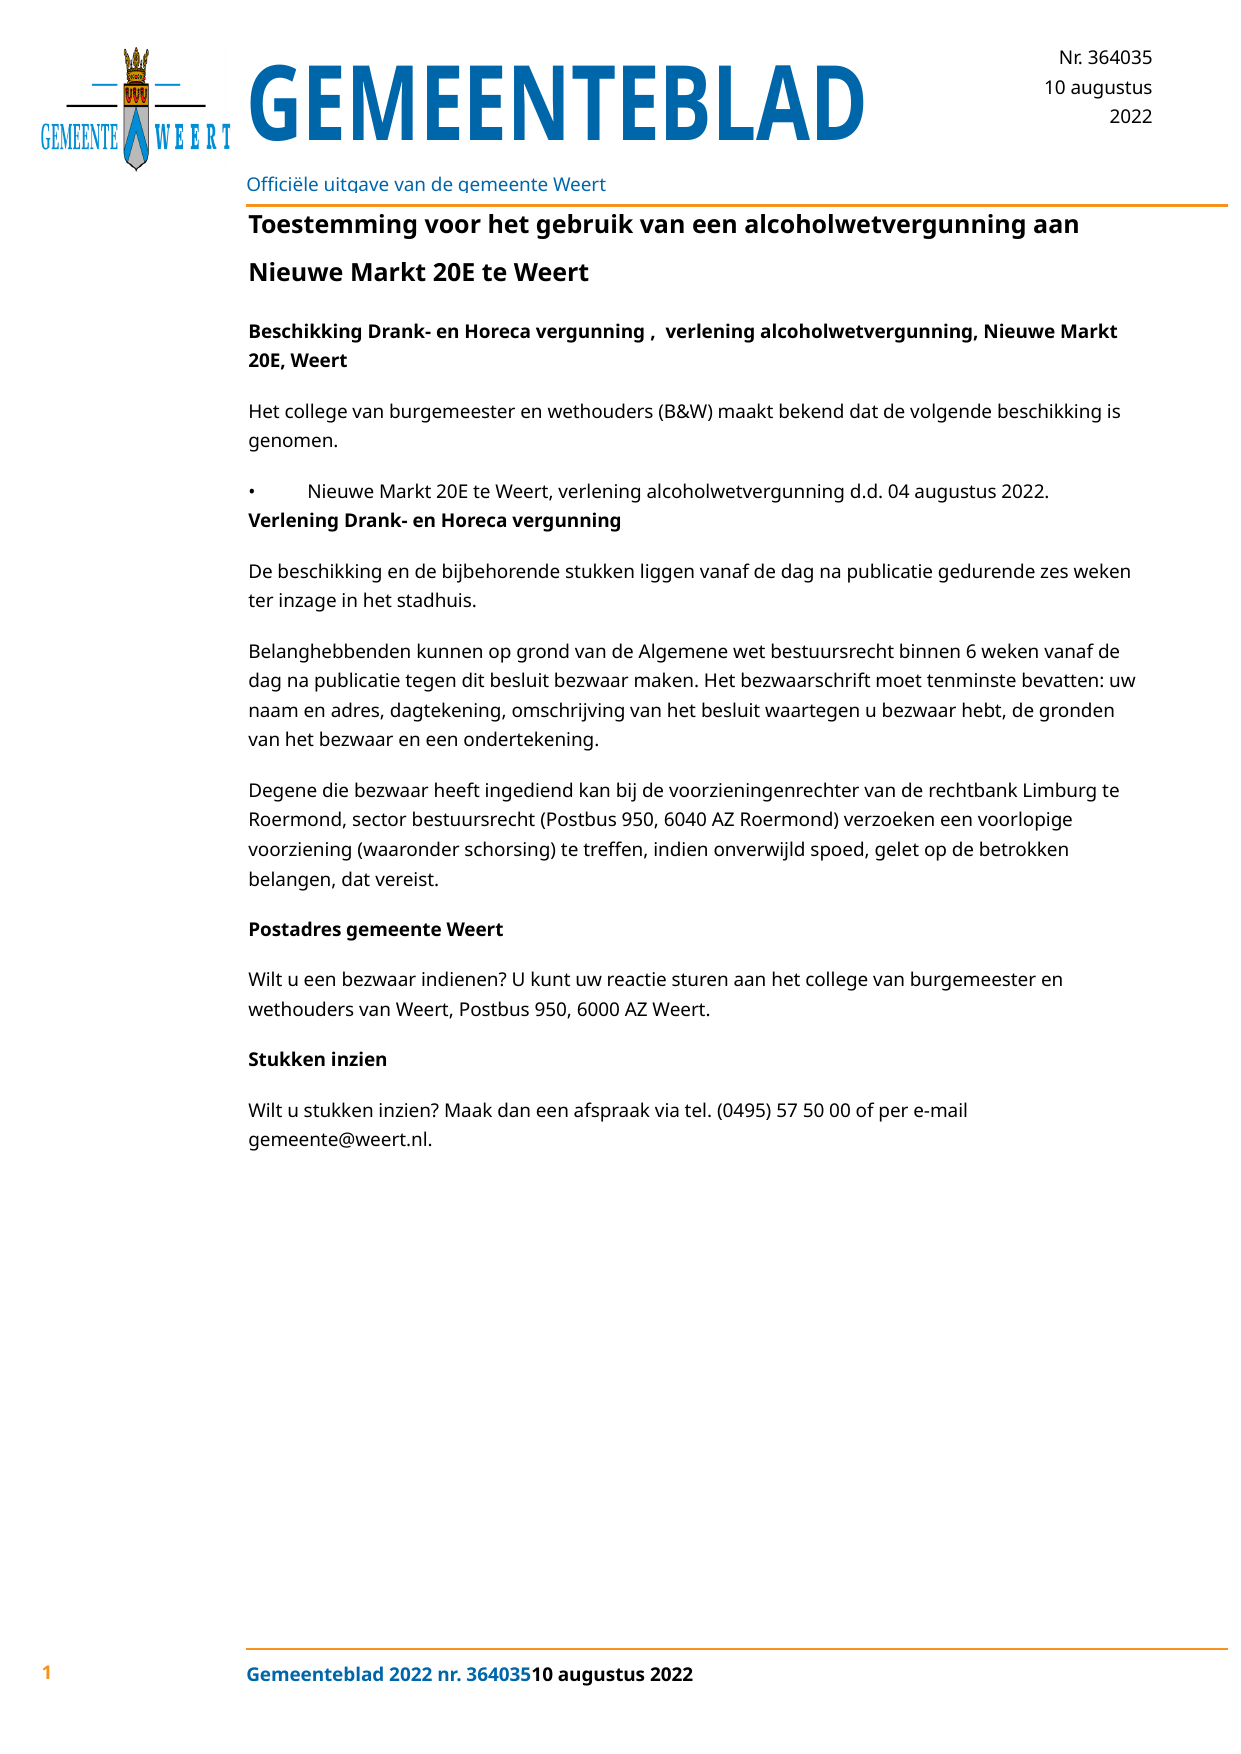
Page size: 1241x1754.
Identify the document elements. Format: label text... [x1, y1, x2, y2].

picture [41, 47, 231, 172]
text Postadres gemeente Weert [248, 916, 1152, 942]
text Degene die bezwaar heeft ingediend kan bij de voorzieningenrechter van de rechtbank Limburg te Roermond, sector bestuursrecht (Postbus 950, 6040 AZ Roermond) verzoeken een voorlopige voorziening (waaronder schorsing) te treffen, indien onverwijld spoed, gelet op de betrokken belangen, dat vereist. [248, 777, 1152, 892]
text Beschikking Drank- en Horeca vergunning , verlening alcoholwetvergunning, Nieuwe Markt 20E, Weert [248, 318, 1152, 373]
text Wilt u een bezwaar indienen? U kunt uw reactie sturen aan het college van burgemeester en wethouders van Weert, Postbus 950, 6000 AZ Weert. [248, 967, 1152, 1022]
text Het college van burgemeester en wethouders (B&W) maakt bekend dat de volgende beschikking is genomen. [248, 398, 1152, 453]
text Toestemming voor het gebruik van een alcoholwetvergunning aan Nieuwe Markt 20E te Weert [248, 207, 1152, 288]
text De beschikking en de bijbehorende stukken liggen vanaf de dag na publicatie gedurende zes weken ter inzage in het stadhuis. [248, 558, 1152, 613]
text Verlening Drank- en Horeca vergunning [248, 507, 1152, 533]
text Stukken inzien [248, 1047, 1152, 1072]
text Wilt u stukken inzien? Maak dan een afspraak via tel. (0495) 57 50 00 of per e-mail gemeente@weert.nl. [248, 1097, 1152, 1152]
text Belanghebbenden kunnen op grond van de Algemene wet bestuursrecht binnen 6 weken vanaf de dag na publicatie tegen dit besluit bezwaar maken. Het bezwaarschrift moet tenminste bevatten: uw naam en adres, dagtekening, omschrijving van het besluit waartegen u bezwaar hebt, de gronden van het bezwaar en een ondertekening. [248, 638, 1152, 752]
list Nieuwe Markt 20E te Weert, verlening alcoholwetvergunning d.d. 04 augustus 2022. [248, 478, 1152, 504]
